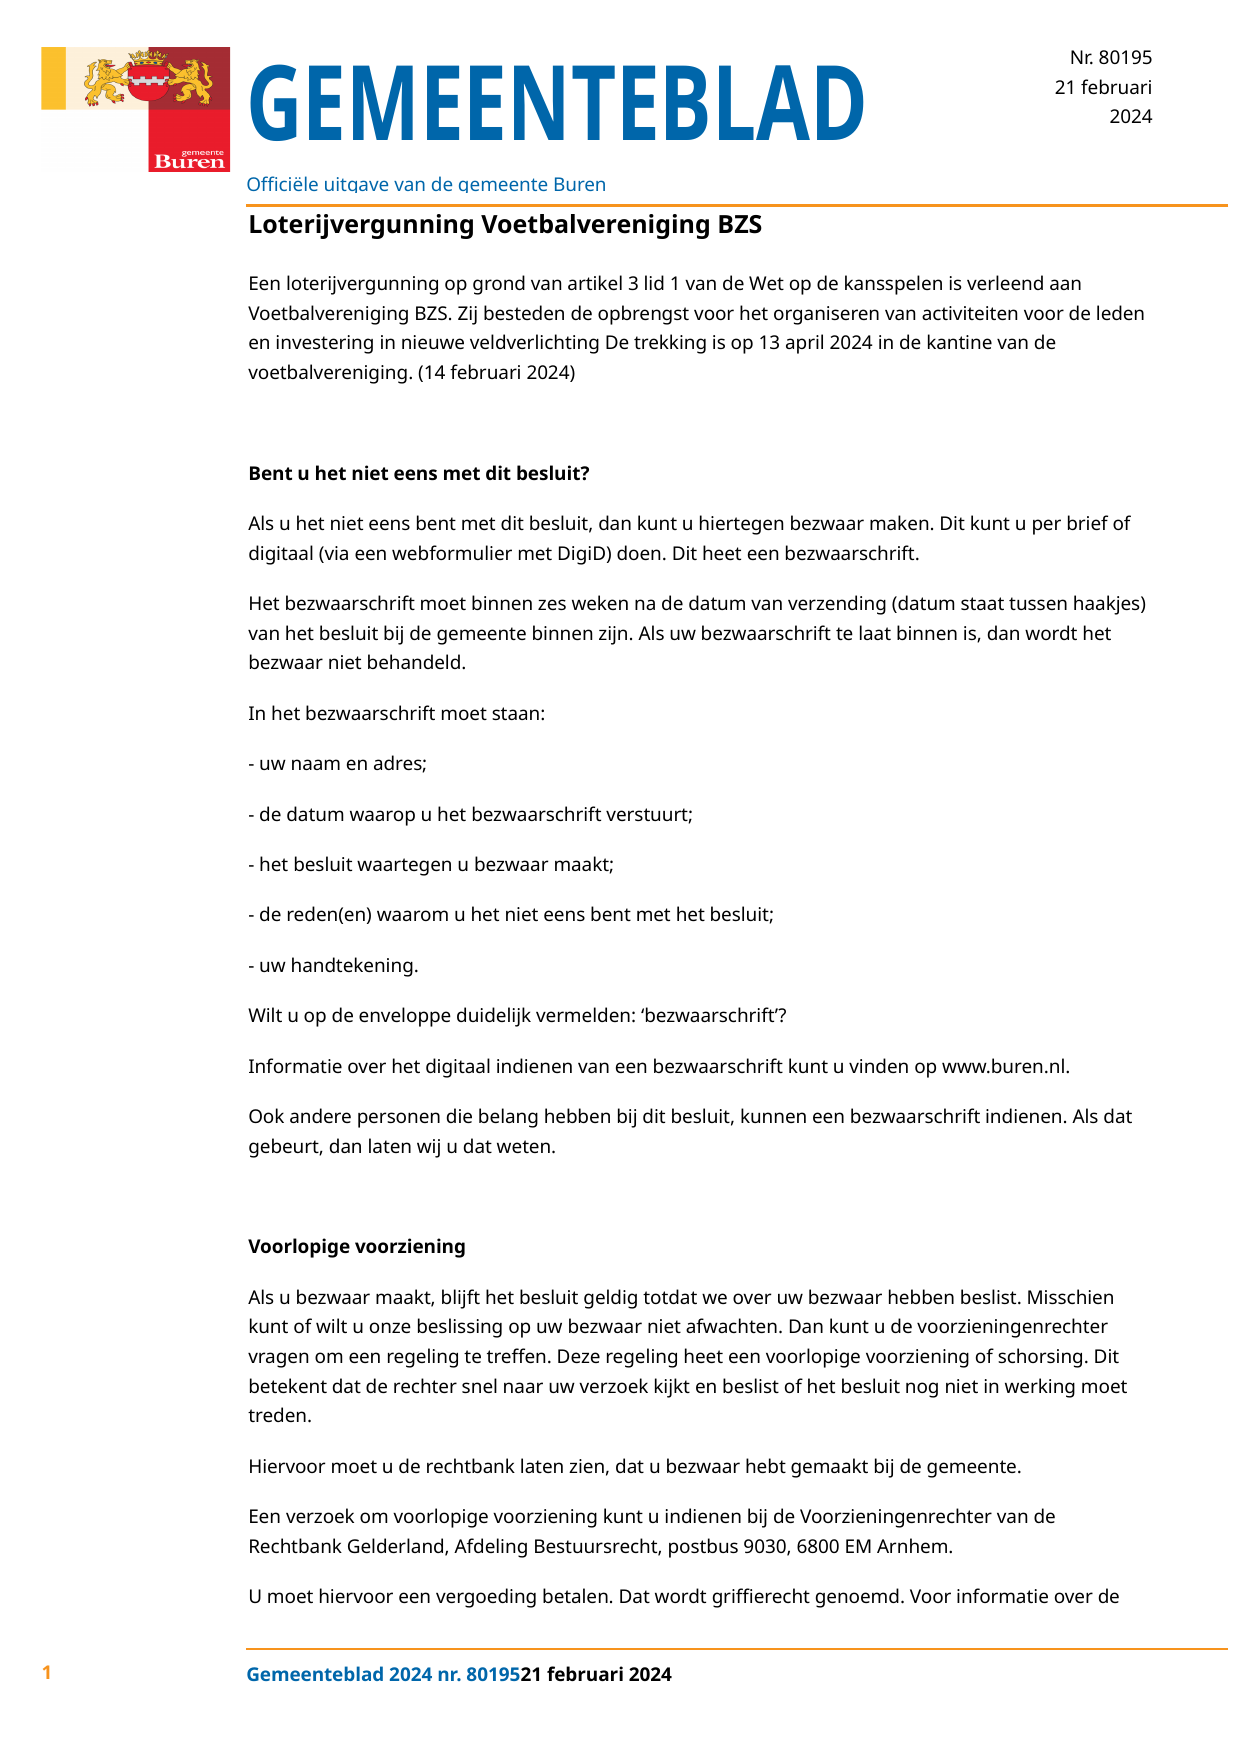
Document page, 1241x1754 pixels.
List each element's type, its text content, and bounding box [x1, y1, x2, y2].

text Een verzoek om voorlopige voorziening kunt u indienen bij de Voorzieningenrechter van de Rechtbank Gelderland, Afdeling Bestuursrecht, postbus 9030, 6800 EM Arnhem. [248, 1503, 1152, 1558]
text Wilt u op de enveloppe duidelijk vermelden: ‘bezwaarschrift’? [248, 1002, 1152, 1028]
text - de reden(en) waarom u het niet eens bent met het besluit; [248, 902, 1152, 927]
text Als u het niet eens bent met dit besluit, dan kunt u hiertegen bezwaar maken. Dit kunt u per brief of digitaal (via een webformulier met DigiD) doen. Dit heet een bezwaarschrift. [248, 510, 1152, 566]
text Als u bezwaar maakt, blijft het besluit geldig totdat we over uw bezwaar hebben beslist. Misschien kunt of wilt u onze beslissing op uw bezwaar niet afwachten. Dan kunt u de voorzieningenrechter vragen om een regeling te treffen. Deze regeling heet een voorlopige voorziening of schorsing. Dit betekent dat de rechter snel naar uw verzoek kijkt en beslist of het besluit nog niet in werking moet treden. [248, 1284, 1152, 1428]
text - het besluit waartegen u bezwaar maakt; [248, 851, 1152, 877]
text In het bezwaarschrift moet staan: [248, 700, 1152, 726]
text Loterijvergunning Voetbalvereniging BZS [248, 207, 1152, 241]
text - uw handtekening. [248, 952, 1152, 978]
text - de datum waarop u het bezwaarschrift verstuurt; [248, 801, 1152, 826]
picture [41, 47, 231, 172]
text Hiervoor moet u de rechtbank laten zien, dat u bezwaar hebt gemaakt bij de gemeente. [248, 1453, 1152, 1478]
text Voorlopige voorziening [248, 1234, 1152, 1259]
text Een loterijvergunning op grond van artikel 3 lid 1 van de Wet op de kansspelen is verleend aan Voetbalvereniging BZS. Zij besteden de opbrengst voor het organiseren van activiteiten voor de leden en investering in nieuwe veldverlichting De trekking is op 13 april 2024 in de kantine van de voetbalvereniging. (14 februari 2024) [248, 270, 1152, 385]
text U moet hiervoor een vergoeding betalen. Dat wordt griffierecht genoemd. Voor informatie over de [248, 1583, 1152, 1609]
text Informatie over het digitaal indienen van een bezwaarschrift kunt u vinden op www.buren.nl. [248, 1053, 1152, 1078]
text Bent u het niet eens met dit besluit? [248, 460, 1152, 486]
text - uw naam en adres; [248, 750, 1152, 776]
text Ook andere personen die belang hebben bij dit besluit, kunnen een bezwaarschrift indienen. Als dat gebeurt, dan laten wij u dat weten. [248, 1103, 1152, 1158]
text Het bezwaarschrift moet binnen zes weken na de datum van verzending (datum staat tussen haakjes) van het besluit bij de gemeente binnen zijn. Als uw bezwaarschrift te laat binnen is, dan wordt het bezwaar niet behandeld. [248, 590, 1152, 675]
